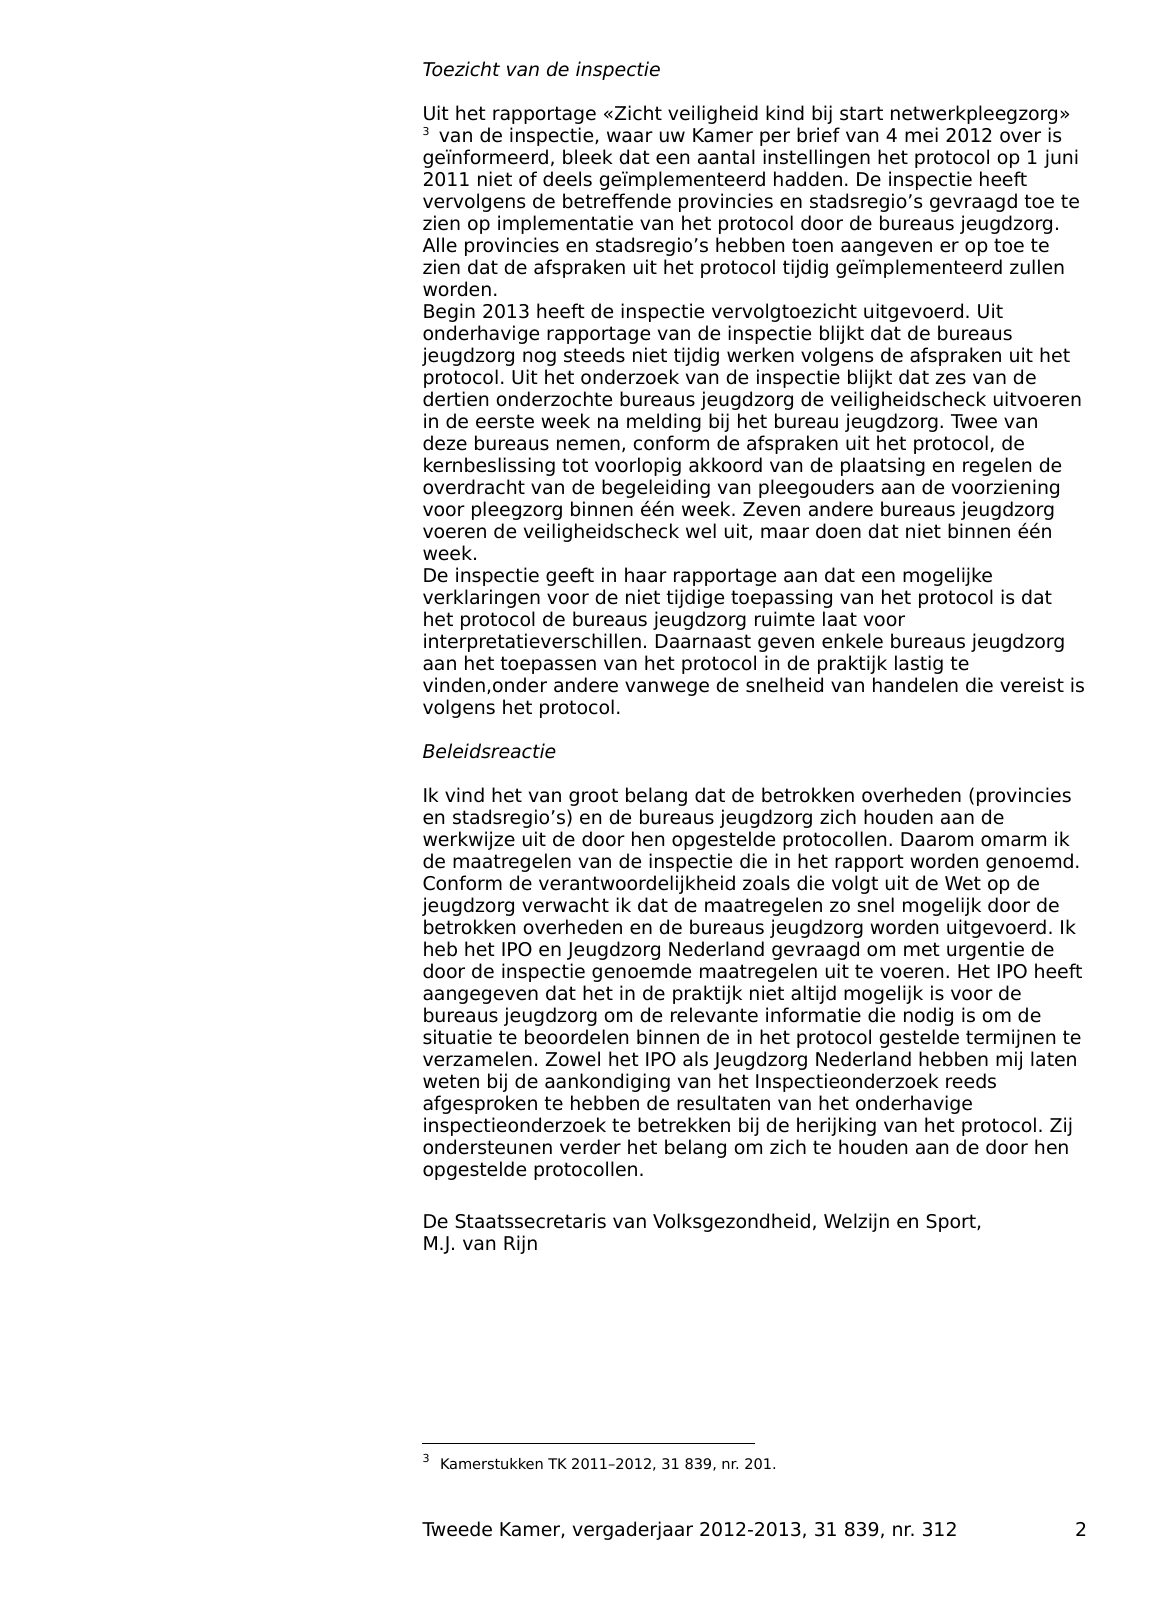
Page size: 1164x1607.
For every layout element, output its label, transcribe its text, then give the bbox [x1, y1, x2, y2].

text Kamerstukken TK 2011–2012, 31 839, nr. 201. [422, 1452, 1087, 1474]
text Ik vind het van groot belang dat de betrokken overheden (provincies en stadsregio’s) en de bureaus jeugdzorg zich houden aan de werkwijze uit de door hen opgestelde protocollen. Daarom omarm ik de maatregelen van de inspectie die in het rapport worden genoemd. Conform de verantwoordelijkheid zoals die volgt uit de Wet op de jeugdzorg verwacht ik dat de maatregelen zo snel mogelijk door de betrokken overheden en de bureaus jeugdzorg worden uitgevoerd. Ik heb het IPO en Jeugdzorg Nederland gevraagd om met urgentie de door de inspectie genoemde maatregelen uit te voeren. Het IPO heeft aangegeven dat het in de praktijk niet altijd mogelijk is voor de bureaus jeugdzorg om de relevante informatie die nodig is om de situatie te beoordelen binnen de in het protocol gestelde termijnen te verzamelen. Zowel het IPO als Jeugdzorg Nederland hebben mij laten weten bij de aankondiging van het Inspectieonderzoek reeds afgesproken te hebben de resultaten van het onderhavige inspectieonderzoek te betrekken bij de herijking van het protocol. Zij ondersteunen verder het belang om zich te houden aan de door hen opgestelde protocollen. [422, 785, 1087, 1181]
text De Staatssecretaris van Volksgezondheid, Welzijn en Sport, M.J. van Rijn [422, 1211, 1087, 1254]
text Begin 2013 heeft de inspectie vervolgtoezicht uitgevoerd. Uit onderhavige rapportage van de inspectie blijkt dat de bureaus jeugdzorg nog steeds niet tijdig werken volgens de afspraken uit het protocol. Uit het onderzoek van de inspectie blijkt dat zes van de dertien onderzochte bureaus jeugdzorg de veiligheidscheck uitvoeren in de eerste week na melding bij het bureau jeugdzorg. Twee van deze bureaus nemen, conform de afspraken uit het protocol, de kernbeslissing tot voorlopig akkoord van de plaatsing en regelen de overdracht van de begeleiding van pleegouders aan de voorziening voor pleegzorg binnen één week. Zeven andere bureaus jeugdzorg voeren de veiligheidscheck wel uit, maar doen dat niet binnen één week. [422, 301, 1087, 565]
subtitle Beleidsreactie [422, 741, 1087, 763]
subtitle Toezicht van de inspectie [422, 59, 1087, 81]
text Uit het rapportage «Zicht veiligheid kind bij start netwerkpleegzorg» van de inspectie, waar uw Kamer per brief van 4 mei 2012 over is geïnformeerd, bleek dat een aantal instellingen het protocol op 1 juni 2011 niet of deels geïmplementeerd hadden. De inspectie heeft vervolgens de betreffende provincies en stadsregio’s gevraagd toe te zien op implementatie van het protocol door de bureaus jeugdzorg. Alle provincies en stadsregio’s hebben toen aangeven er op toe te zien dat de afspraken uit het protocol tijdig geïmplementeerd zullen worden. [422, 103, 1087, 301]
text De inspectie geeft in haar rapportage aan dat een mogelijke verklaringen voor de niet tijdige toepassing van het protocol is dat het protocol de bureaus jeugdzorg ruimte laat voor interpretatieverschillen. Daarnaast geven enkele bureaus jeugdzorg aan het toepassen van het protocol in de praktijk lastig te vinden,onder andere vanwege de snelheid van handelen die vereist is volgens het protocol. [422, 565, 1087, 719]
